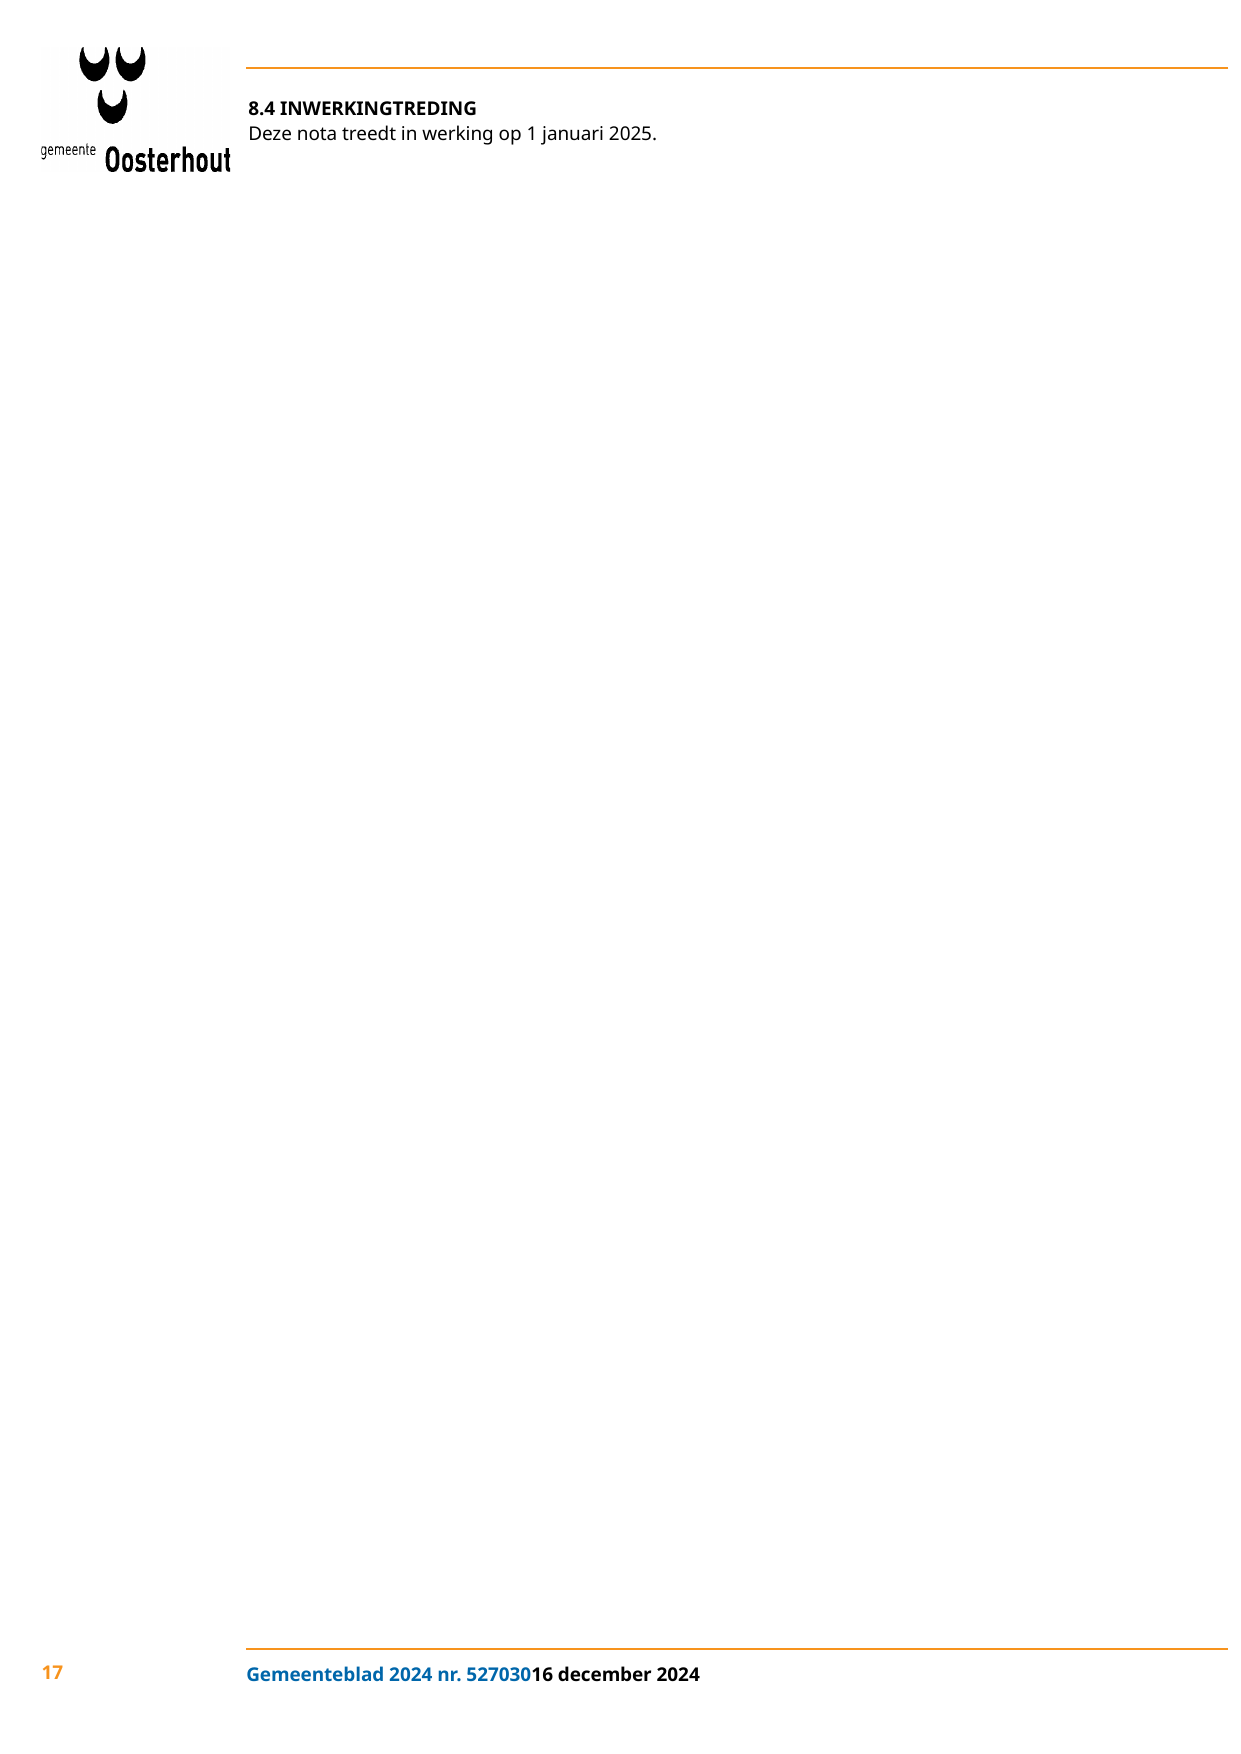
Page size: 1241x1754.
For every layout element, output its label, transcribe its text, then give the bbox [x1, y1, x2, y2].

picture [41, 47, 231, 172]
text Deze nota treedt in werking op 1 januari 2025. [248, 121, 1152, 146]
text 8.4 INWERKINGTREDING [248, 95, 1152, 121]
